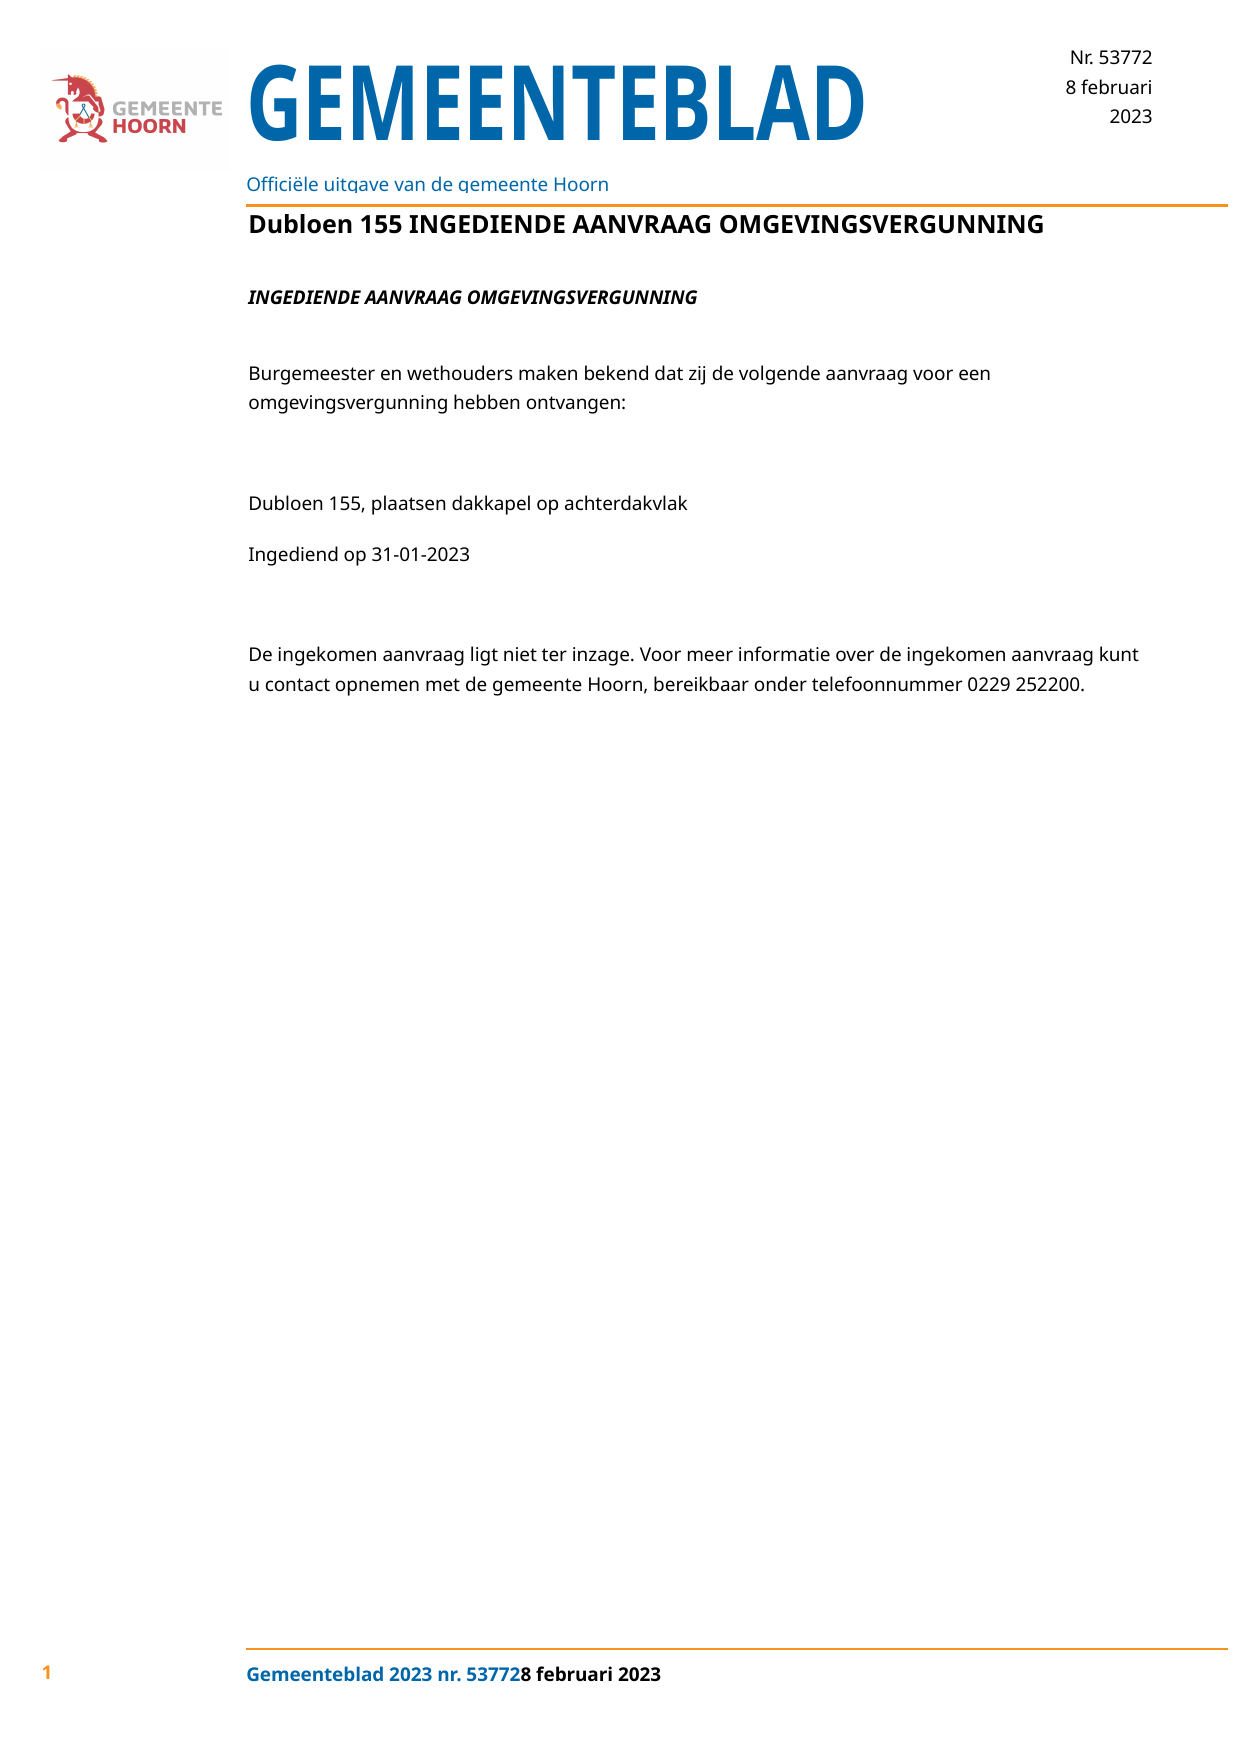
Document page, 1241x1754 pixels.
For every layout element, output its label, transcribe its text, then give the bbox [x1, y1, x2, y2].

text Dubloen 155, plaatsen dakkapel op achterdakvlak [248, 490, 1152, 516]
text Ingediend op 31-01-2023 [248, 541, 1152, 567]
text INGEDIENDE AANVRAAG OMGEVINGSVERGUNNING [248, 284, 1152, 309]
text Dubloen 155 INGEDIENDE AANVRAAG OMGEVINGSVERGUNNING [248, 207, 1152, 241]
text De ingekomen aanvraag ligt niet ter inzage. Voor meer informatie over de ingekomen aanvraag kunt u contact opnemen met de gemeente Hoorn, bereikbaar onder telefoonnummer 0229 252200. [248, 642, 1152, 697]
text Burgemeester en wethouders maken bekend dat zij de volgende aanvraag voor een omgevingsvergunning hebben ontvangen: [248, 360, 1152, 415]
picture [41, 47, 231, 172]
